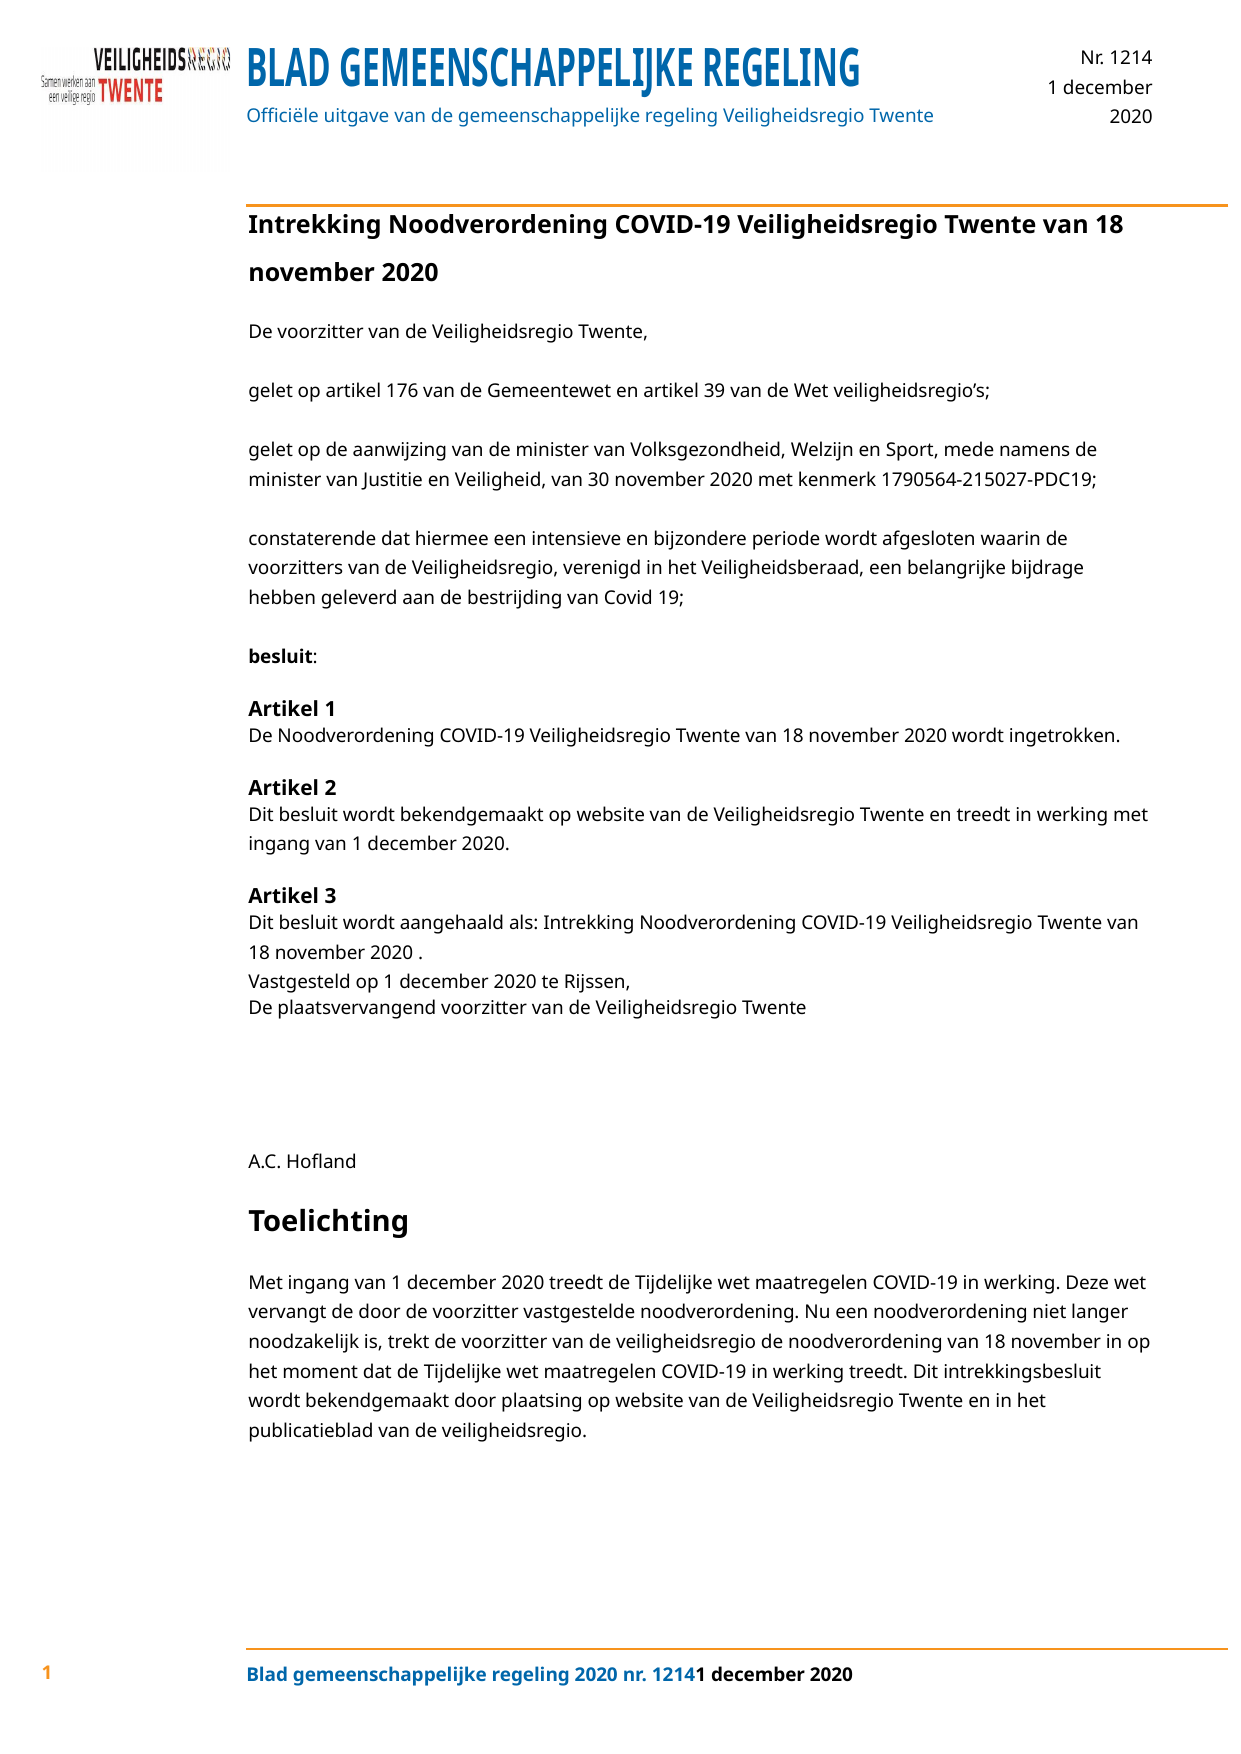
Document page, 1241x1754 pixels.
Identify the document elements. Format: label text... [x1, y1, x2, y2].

text Dit besluit wordt bekendgemaakt op website van de Veiligheidsregio Twente en treedt in werking met ingang van 1 december 2020. [248, 801, 1152, 856]
text gelet op de aanwijzing van de minister van Volksgezondheid, Welzijn en Sport, mede namens de minister van Justitie en Veiligheid, van 30 november 2020 met kenmerk 1790564-215027-PDC19; [248, 436, 1152, 492]
text Toelichting [248, 1200, 1152, 1240]
text Intrekking Noodverordening COVID-19 Veiligheidsregio Twente van 18 november 2020 [248, 207, 1152, 288]
text gelet op artikel 176 van de Gemeentewet en artikel 39 van de Wet veiligheidsregio’s; [248, 377, 1152, 403]
text Artikel 1 [248, 694, 1152, 722]
text Vastgesteld op 1 december 2020 te Rijssen, [248, 969, 1152, 994]
text constaterende dat hiermee een intensieve en bijzondere periode wordt afgesloten waarin de voorzitters van de Veiligheidsregio, verenigd in het Veiligheidsberaad, een belangrijke bijdrage hebben geleverd aan de bestrijding van Covid 19; [248, 525, 1152, 610]
text De voorzitter van de Veiligheidsregio Twente, [248, 318, 1152, 344]
text De plaatsvervangend voorzitter van de Veiligheidsregio Twente [248, 994, 1152, 1020]
text A.C. Hofland [248, 1149, 1152, 1174]
text Artikel 2 [248, 773, 1152, 801]
text Artikel 3 [248, 881, 1152, 909]
text De Noodverordening COVID-19 Veiligheidsregio Twente van 18 november 2020 wordt ingetrokken. [248, 722, 1152, 748]
text Dit besluit wordt aangehaald als: Intrekking Noodverordening COVID-19 Veiligheidsregio Twente van 18 november 2020 . [248, 909, 1152, 965]
text Met ingang van 1 december 2020 treedt de Tijdelijke wet maatregelen COVID-19 in werking. Deze wet vervangt de door de voorzitter vastgestelde noodverordening. Nu een noodverordening niet langer noodzakelijk is, trekt de voorzitter van de veiligheidsregio de noodverordening van 18 november in op het moment dat de Tijdelijke wet maatregelen COVID-19 in werking treedt. Dit intrekkingsbesluit wordt bekendgemaakt door plaatsing op website van de Veiligheidsregio Twente en in het publicatieblad van de veiligheidsregio. [248, 1269, 1152, 1443]
text besluit: [248, 643, 1152, 669]
picture [41, 47, 231, 172]
